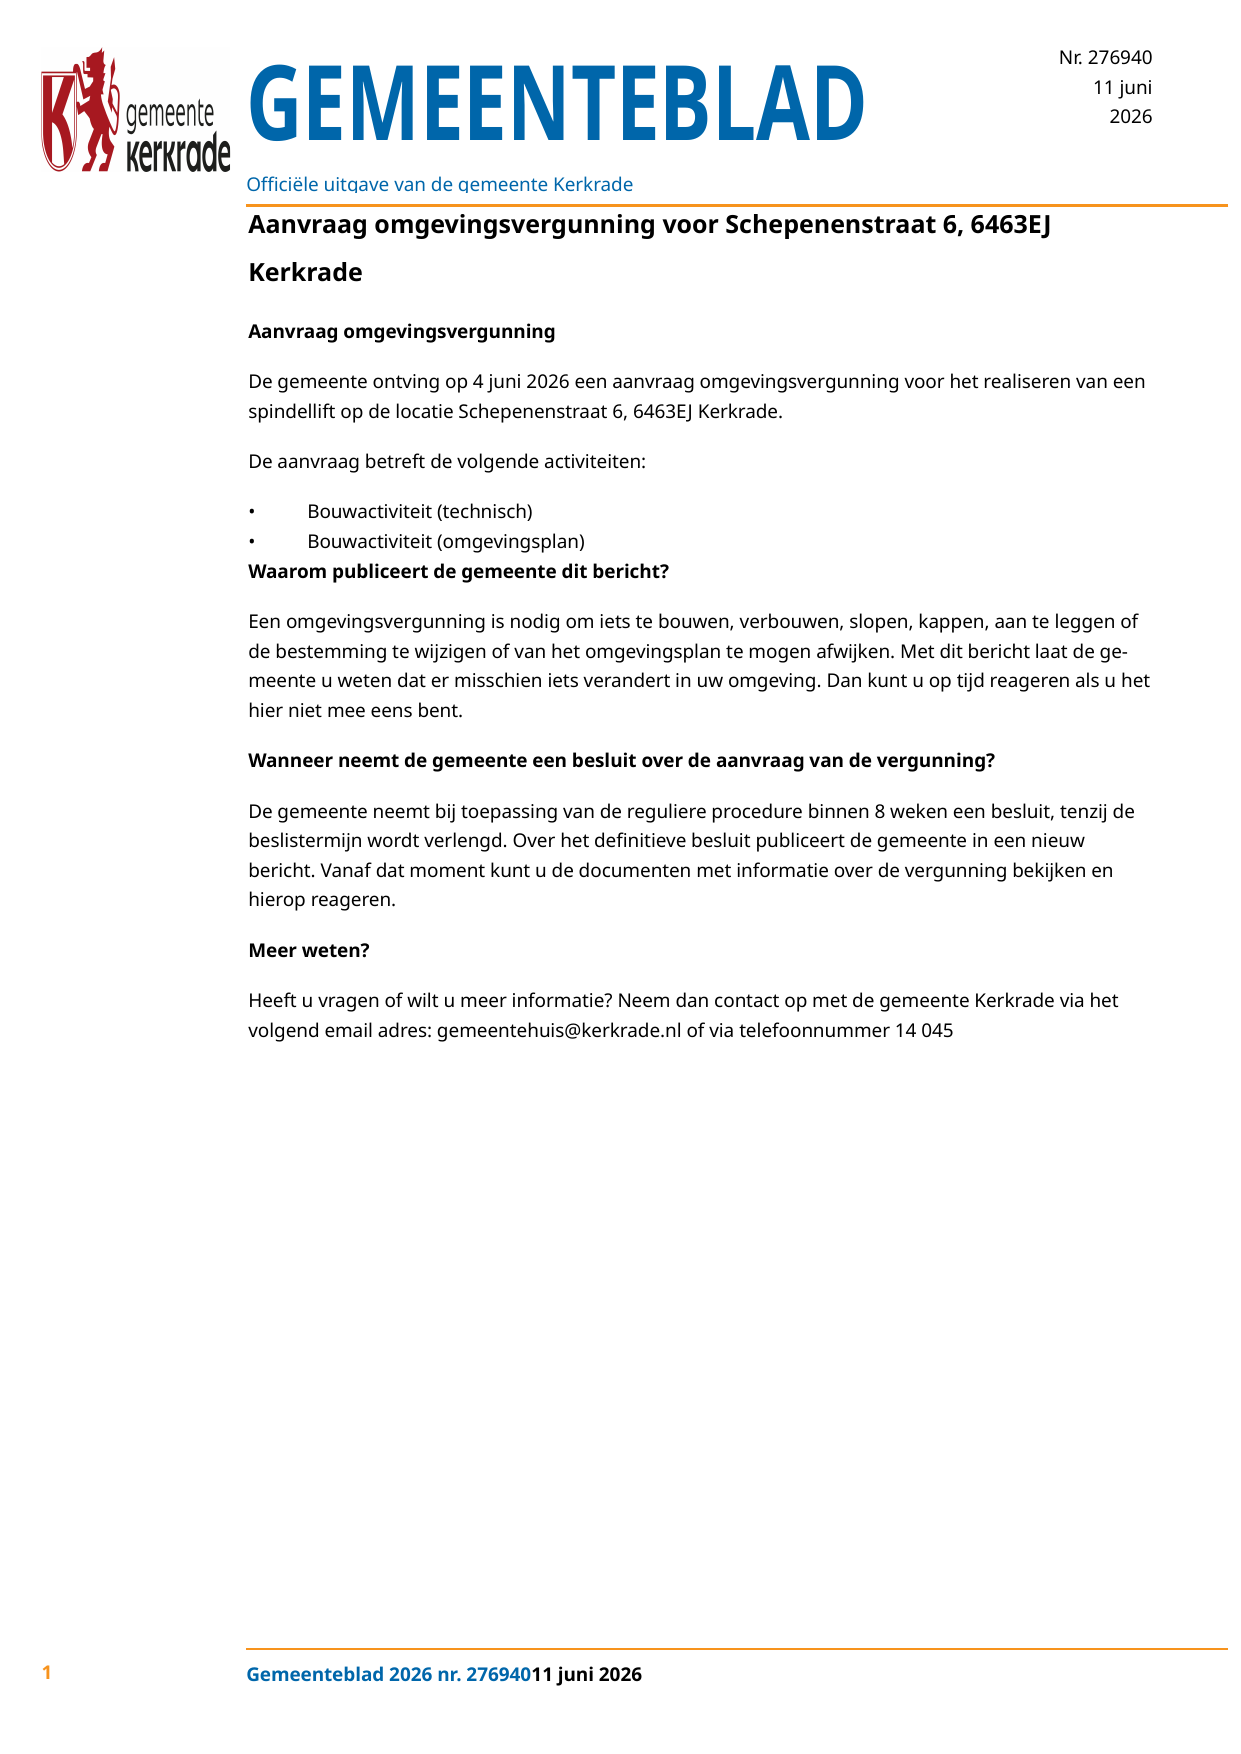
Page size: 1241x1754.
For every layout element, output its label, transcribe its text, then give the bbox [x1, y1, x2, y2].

text De gemeente ontving op 4 juni 2026 een aanvraag omgevingsvergunning voor het realiseren van een spindellift op de locatie Schepenenstraat 6, 6463EJ Kerkrade. [248, 368, 1152, 424]
text De gemeente neemt bij toepassing van de reguliere procedure binnen 8 weken een besluit, tenzij de beslistermijn wordt verlengd. Over het definitieve besluit publiceert de gemeente in een nieuw bericht. Vanaf dat moment kunt u de documenten met informatie over de vergunning bekijken en hierop reageren. [248, 798, 1152, 912]
list Bouwactiviteit (technisch) [248, 499, 1152, 524]
text Aanvraag omgevingsvergunning [248, 318, 1152, 344]
picture [41, 47, 231, 172]
text Waarom publiceert de gemeente dit bericht? [248, 558, 1152, 584]
text Meer weten? [248, 937, 1152, 963]
text Aanvraag omgevingsvergunning voor Schepenenstraat 6, 6463EJ Kerkrade [248, 207, 1152, 288]
text Een omgevingsvergunning is nodig om iets te bouwen, verbouwen, slopen, kappen, aan te leggen of de bestemming te wijzigen of van het omgevingsplan te mogen afwijken. Met dit bericht laat de ge- meente u weten dat er misschien iets verandert in uw omgeving. Dan kunt u op tijd reageren als u het hier niet mee eens bent. [248, 608, 1152, 723]
text Heeft u vragen of wilt u meer informatie? Neem dan contact op met de gemeente Kerkrade via het volgend email adres: gemeentehuis@kerkrade.nl of via telefoonnummer 14 045 [248, 987, 1152, 1043]
text De aanvraag betreft de volgende activiteiten: [248, 448, 1152, 474]
list Bouwactiviteit (omgevingsplan) [248, 528, 1152, 554]
text Wanneer neemt de gemeente een besluit over de aanvraag van de vergunning? [248, 747, 1152, 773]
